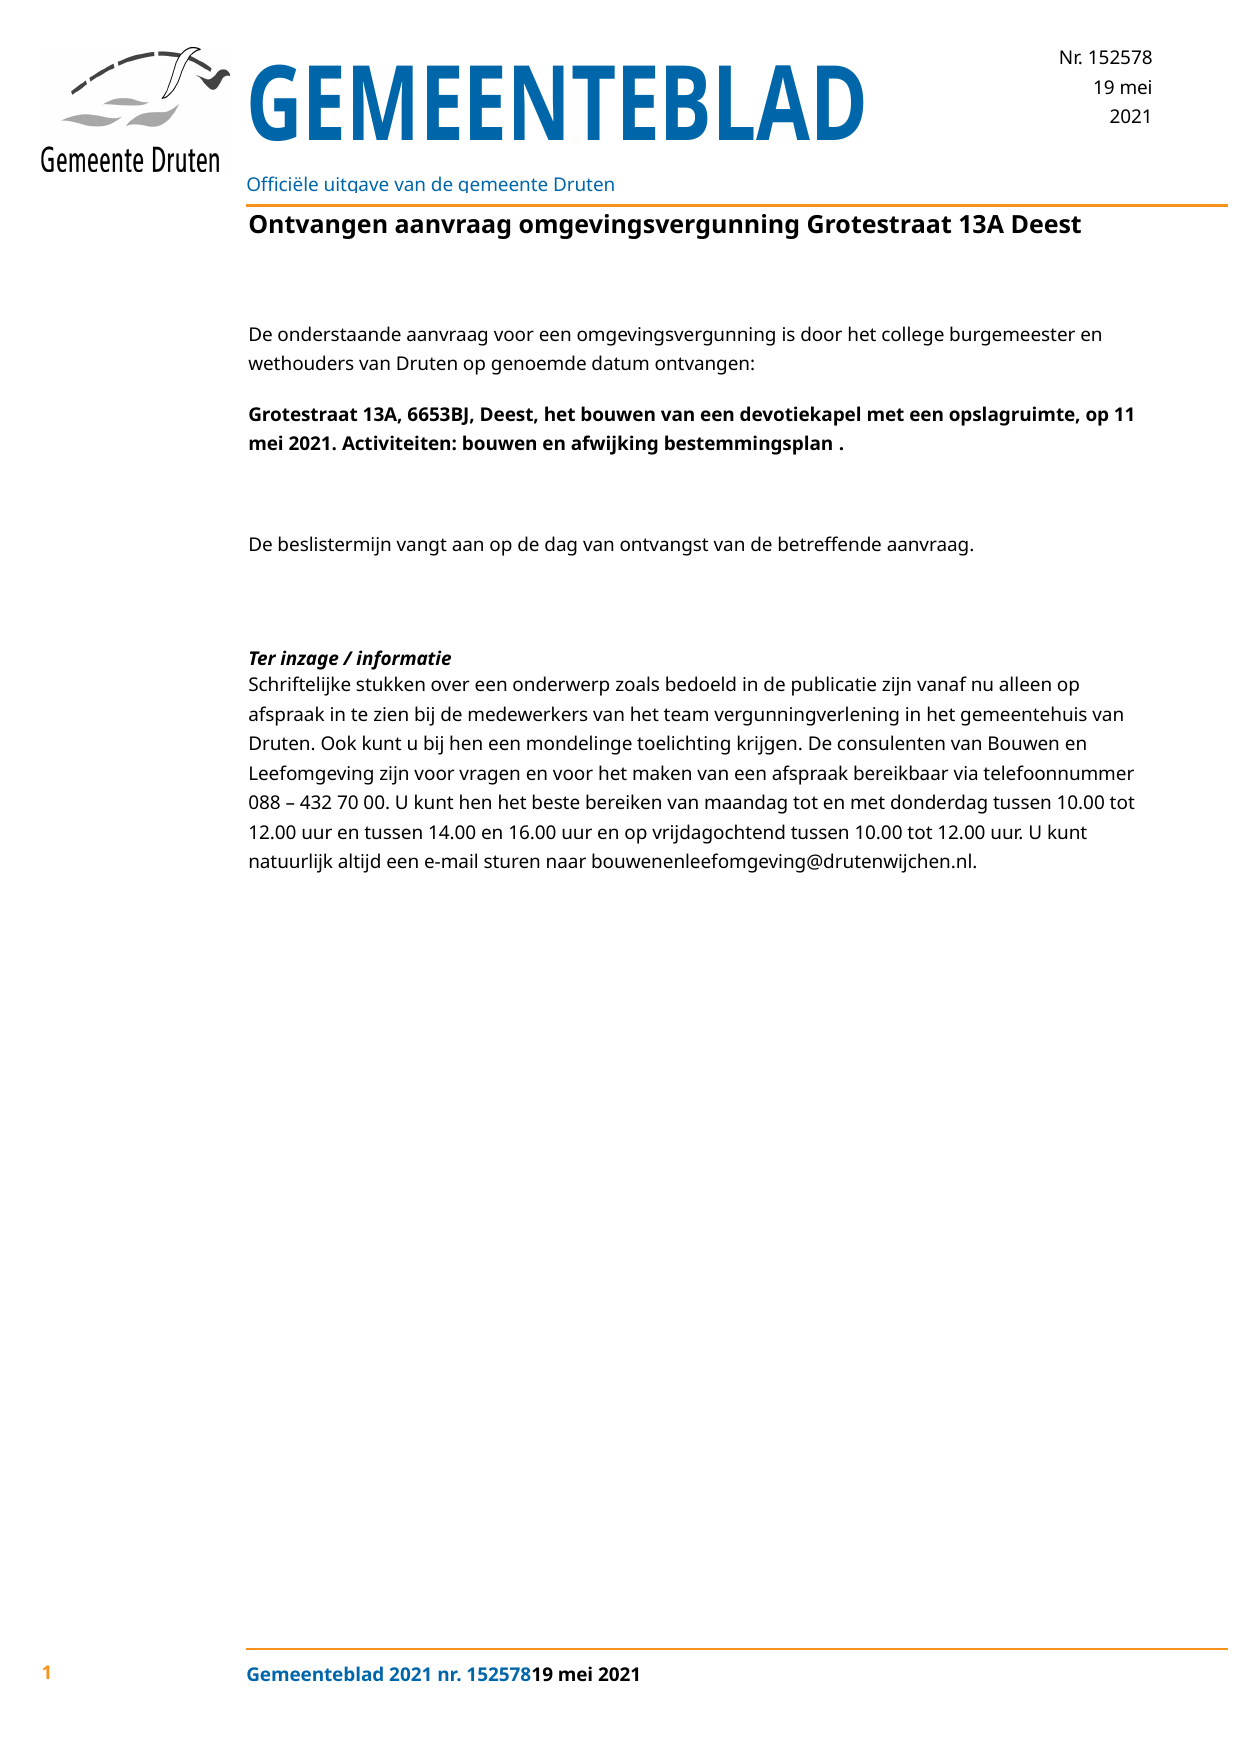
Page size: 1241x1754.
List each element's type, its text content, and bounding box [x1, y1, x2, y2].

text Ontvangen aanvraag omgevingsvergunning Grotestraat 13A Deest [248, 207, 1152, 241]
text Grotestraat 13A, 6653BJ, Deest, het bouwen van een devotiekapel met een opslagruimte, op 11 mei 2021. Activiteiten: bouwen en afwijking bestemmingsplan . [248, 401, 1152, 456]
text Ter inzage / informatie [248, 646, 1152, 671]
picture [41, 47, 231, 172]
text Schriftelijke stukken over een onderwerp zoals bedoeld in de publicatie zijn vanaf nu alleen op afspraak in te zien bij de medewerkers van het team vergunningverlening in het gemeentehuis van Druten. Ook kunt u bij hen een mondelinge toelichting krijgen. De consulenten van Bouwen en Leefomgeving zijn voor vragen en voor het maken van een afspraak bereikbaar via telefoonnummer 088 – 432 70 00. U kunt hen het beste bereiken van maandag tot en met donderdag tussen 10.00 tot 12.00 uur en tussen 14.00 en 16.00 uur en op vrijdagochtend tussen 10.00 tot 12.00 uur. U kunt natuurlijk altijd een e-mail sturen naar bouwenenleefomgeving@drutenwijchen.nl. [248, 671, 1152, 874]
text De onderstaande aanvraag voor een omgevingsvergunning is door het college burgemeester en wethouders van Druten op genoemde datum ontvangen: [248, 321, 1152, 376]
text De beslistermijn vangt aan op de dag van ontvangst van de betreffende aanvraag. [248, 531, 1152, 557]
